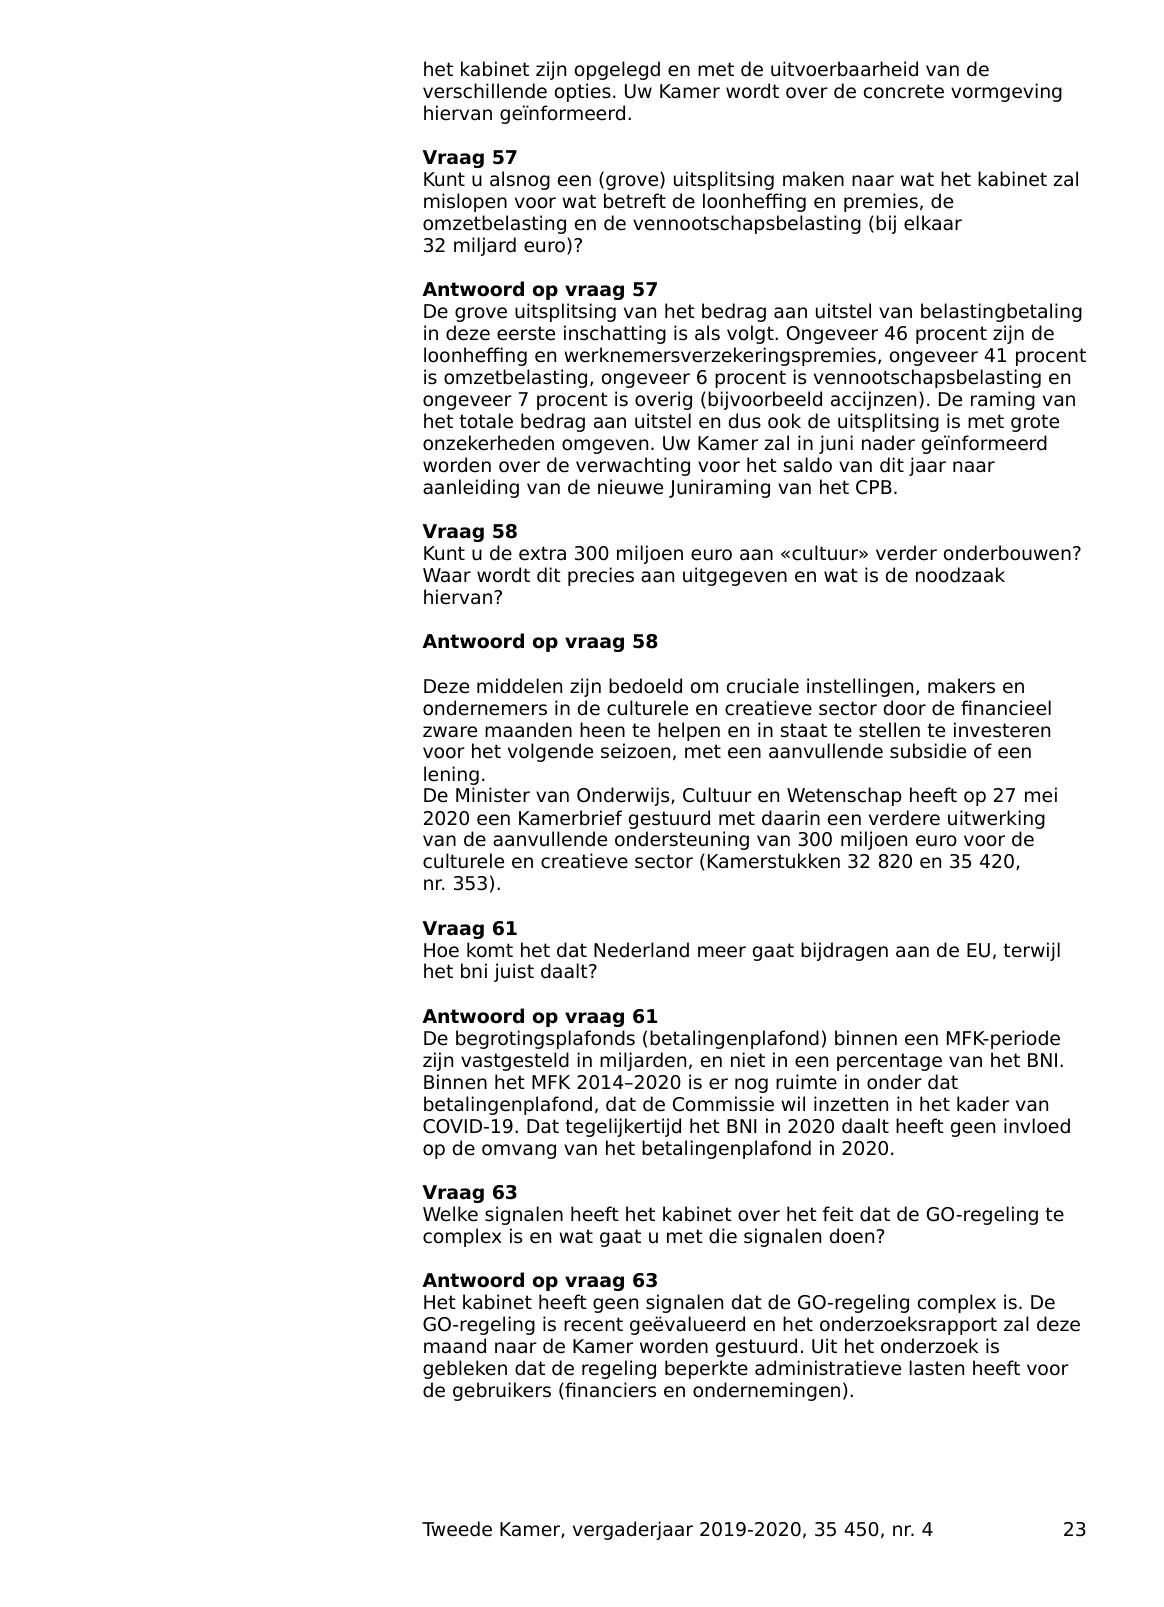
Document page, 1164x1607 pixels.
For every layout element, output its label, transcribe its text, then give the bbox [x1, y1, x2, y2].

subtitle Vraag 58 [422, 521, 1087, 543]
subtitle Antwoord op vraag 57 [422, 279, 1087, 301]
text Welke signalen heeft het kabinet over het feit dat de GO-regeling te complex is en wat gaat u met die signalen doen? [422, 1204, 1087, 1248]
subtitle Vraag 61 [422, 917, 1087, 939]
text het kabinet zijn opgelegd en met de uitvoerbaarheid van de verschillende opties. Uw Kamer wordt over de concrete vormgeving hiervan geïnformeerd. [422, 59, 1087, 125]
text De Minister van Onderwijs, Cultuur en Wetenschap heeft op 27 mei 2020 een Kamerbrief gestuurd met daarin een verdere uitwerking van de aanvullende ondersteuning van 300 miljoen euro voor de culturele en creatieve sector (Kamerstukken 32 820 en 35 420, nr. 353). [422, 785, 1087, 895]
text De begrotingsplafonds (betalingenplafond) binnen een MFK-periode zijn vastgesteld in miljarden, en niet in een percentage van het BNI. Binnen het MFK 2014–2020 is er nog ruimte in onder dat betalingenplafond, dat de Commissie wil inzetten in het kader van COVID-19. Dat tegelijkertijd het BNI in 2020 daalt heeft geen invloed op de omvang van het betalingenplafond in 2020. [422, 1028, 1087, 1159]
text Kunt u de extra 300 miljoen euro aan «cultuur» verder onderbouwen? Waar wordt dit precies aan uitgegeven en wat is de noodzaak hiervan? [422, 543, 1087, 609]
text Kunt u alsnog een (grove) uitsplitsing maken naar wat het kabinet zal mislopen voor wat betreft de loonheffing en premies, de omzetbelasting en de vennootschapsbelasting (bij elkaar 32 miljard euro)? [422, 169, 1087, 257]
subtitle Antwoord op vraag 63 [422, 1270, 1087, 1292]
subtitle Antwoord op vraag 58 [422, 631, 1087, 653]
text Deze middelen zijn bedoeld om cruciale instellingen, makers en ondernemers in de culturele en creatieve sector door de financieel zware maanden heen te helpen en in staat te stellen te investeren voor het volgende seizoen, met een aanvullende subsidie of een lening. [422, 676, 1087, 785]
text Hoe komt het dat Nederland meer gaat bijdragen aan de EU, terwijl het bni juist daalt? [422, 939, 1087, 983]
text Het kabinet heeft geen signalen dat de GO-regeling complex is. De GO-regeling is recent geëvalueerd en het onderzoeksrapport zal deze maand naar de Kamer worden gestuurd. Uit het onderzoek is gebleken dat de regeling beperkte administratieve lasten heeft voor de gebruikers (financiers en ondernemingen). [422, 1292, 1087, 1402]
subtitle Vraag 63 [422, 1182, 1087, 1204]
subtitle Antwoord op vraag 61 [422, 1006, 1087, 1028]
subtitle Vraag 57 [422, 147, 1087, 169]
text De grove uitsplitsing van het bedrag aan uitstel van belastingbetaling in deze eerste inschatting is als volgt. Ongeveer 46 procent zijn de loonheffing en werknemersverzekeringspremies, ongeveer 41 procent is omzetbelasting, ongeveer 6 procent is vennootschapsbelasting en ongeveer 7 procent is overig (bijvoorbeeld accijnzen). De raming van het totale bedrag aan uitstel en dus ook de uitsplitsing is met grote onzekerheden omgeven. Uw Kamer zal in juni nader geïnformeerd worden over de verwachting voor het saldo van dit jaar naar aanleiding van de nieuwe Juniraming van het CPB. [422, 301, 1087, 499]
